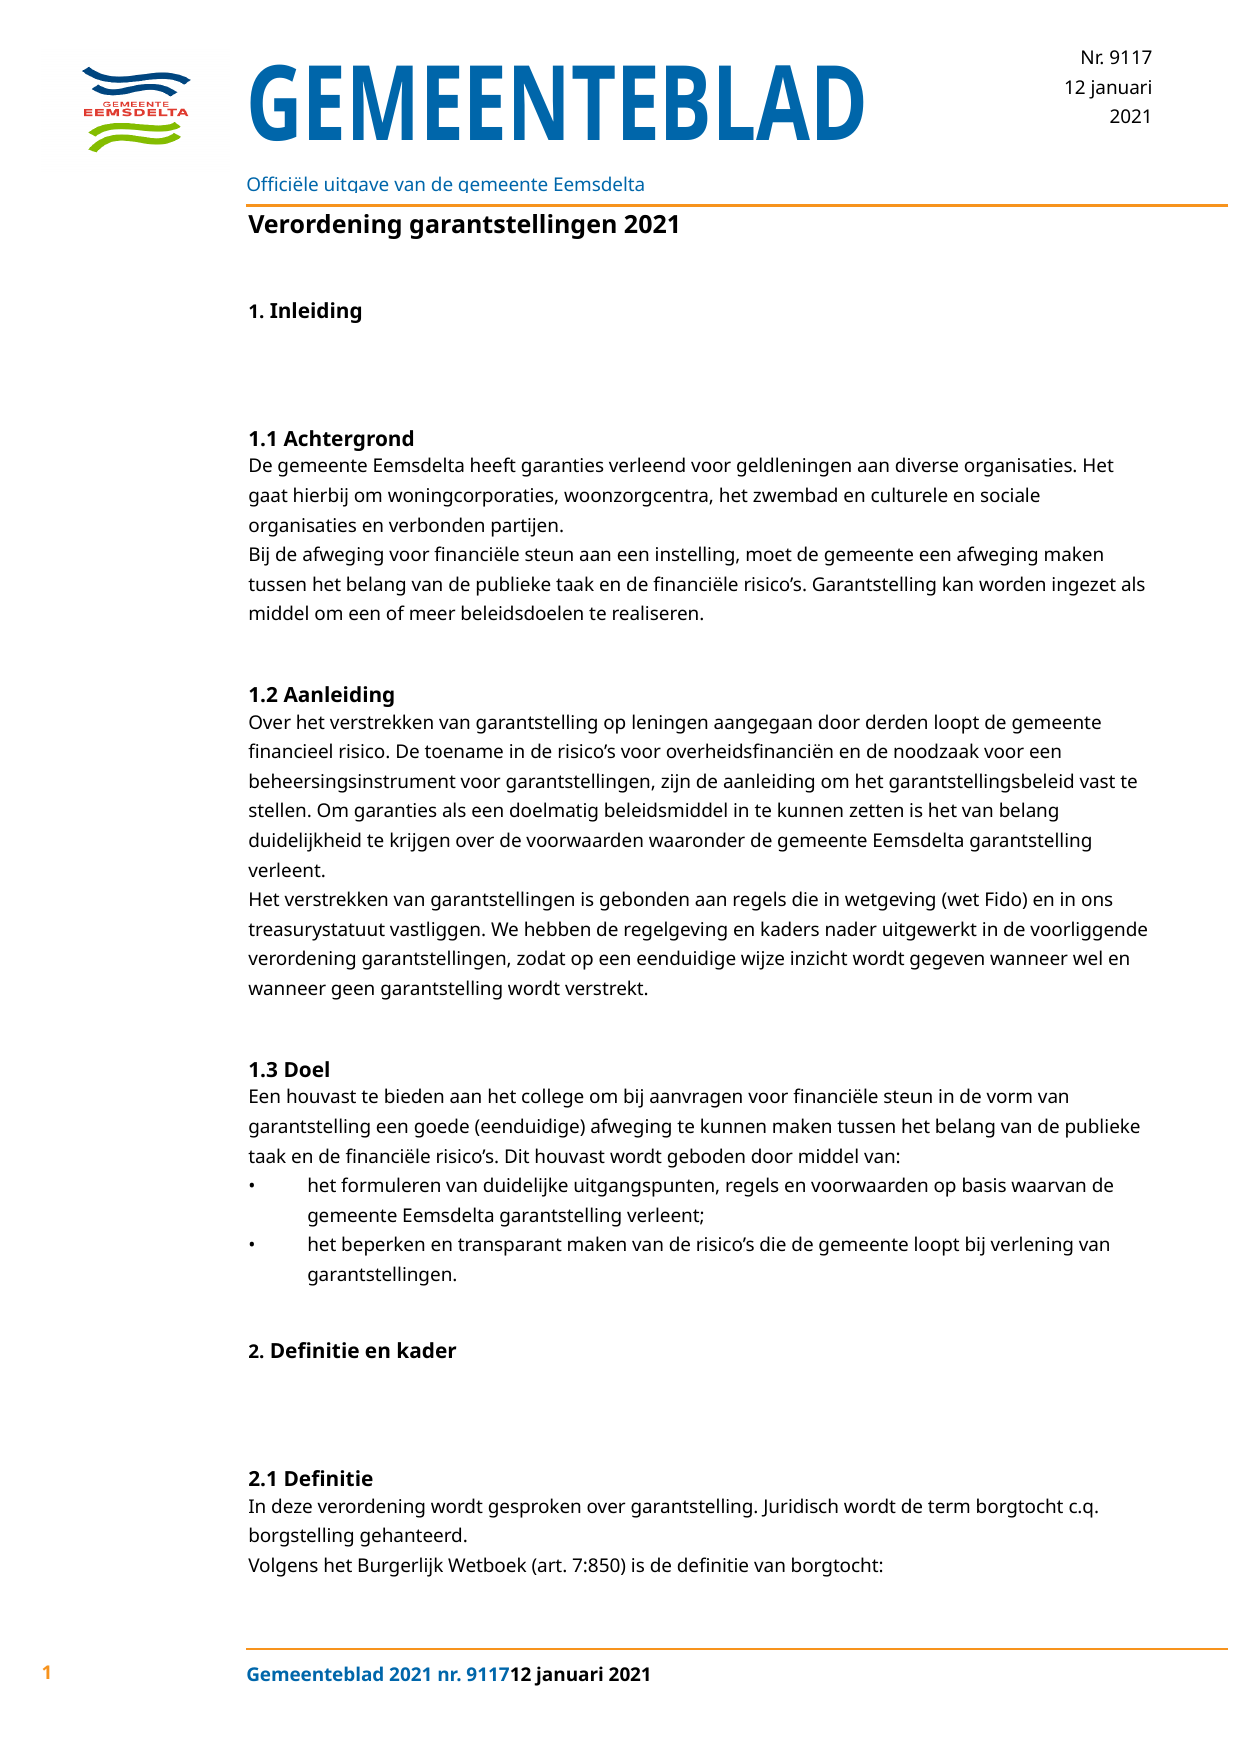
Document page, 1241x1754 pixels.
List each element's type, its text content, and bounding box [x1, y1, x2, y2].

text Het verstrekken van garantstellingen is gebonden aan regels die in wetgeving (wet Fido) en in ons treasurystatuut vastliggen. We hebben de regelgeving en kaders nader uitgewerkt in de voorliggende verordening garantstellingen, zodat op een eenduidige wijze inzicht wordt gegeven wanneer wel en wanneer geen garantstelling wordt verstrekt. [248, 886, 1152, 1001]
text Volgens het Burgerlijk Wetboek (art. 7:850) is de definitie van borgtocht: [248, 1552, 1152, 1578]
text Bij de afweging voor financiële steun aan een instelling, moet de gemeente een afweging maken tussen het belang van de publieke taak en de financiële risico’s. Garantstelling kan worden ingezet als middel om een of meer beleidsdoelen te realiseren. [248, 541, 1152, 626]
text Over het verstrekken van garantstelling op leningen aangegaan door derden loopt de gemeente financieel risico. De toename in de risico’s voor overheidsfinanciën en de noodzaak voor een beheersingsinstrument voor garantstellingen, zijn de aanleiding om het garantstellingsbeleid vast te stellen. Om garanties als een doelmatig beleidsmiddel in te kunnen zetten is het van belang duidelijkheid te krijgen over de voorwaarden waaronder de gemeente Eemsdelta garantstelling verleent. [248, 709, 1152, 883]
text 1.2 Aanleiding [248, 681, 1152, 709]
text 1.1 Achtergrond [248, 424, 1152, 453]
list het formuleren van duidelijke uitgangspunten, regels en voorwaarden op basis waarvan de gemeente Eemsdelta garantstelling verleent; [248, 1172, 1152, 1228]
list het beperken en transparant maken van de risico’s die de gemeente loopt bij verlening van garantstellingen. [248, 1232, 1152, 1287]
text 2. Definitie en kader [248, 1336, 1152, 1365]
text De gemeente Eemsdelta heeft garanties verleend voor geldleningen aan diverse organisaties. Het gaat hierbij om woningcorporaties, woonzorgcentra, het zwembad en culturele en sociale organisaties en verbonden partijen. [248, 453, 1152, 537]
text 1.3 Doel [248, 1055, 1152, 1084]
text 2.1 Definitie [248, 1464, 1152, 1493]
text 1. Inleiding [248, 296, 1152, 324]
text In deze verordening wordt gesproken over garantstelling. Juridisch wordt de term borgtocht c.q. borgstelling gehanteerd. [248, 1493, 1152, 1548]
text Een houvast te bieden aan het college om bij aanvragen voor financiële steun in de vorm van garantstelling een goede (eenduidige) afweging te kunnen maken tussen het belang van de publieke taak en de financiële risico’s. Dit houvast wordt geboden door middel van: [248, 1084, 1152, 1168]
picture [41, 47, 231, 172]
text Verordening garantstellingen 2021 [248, 207, 1152, 241]
